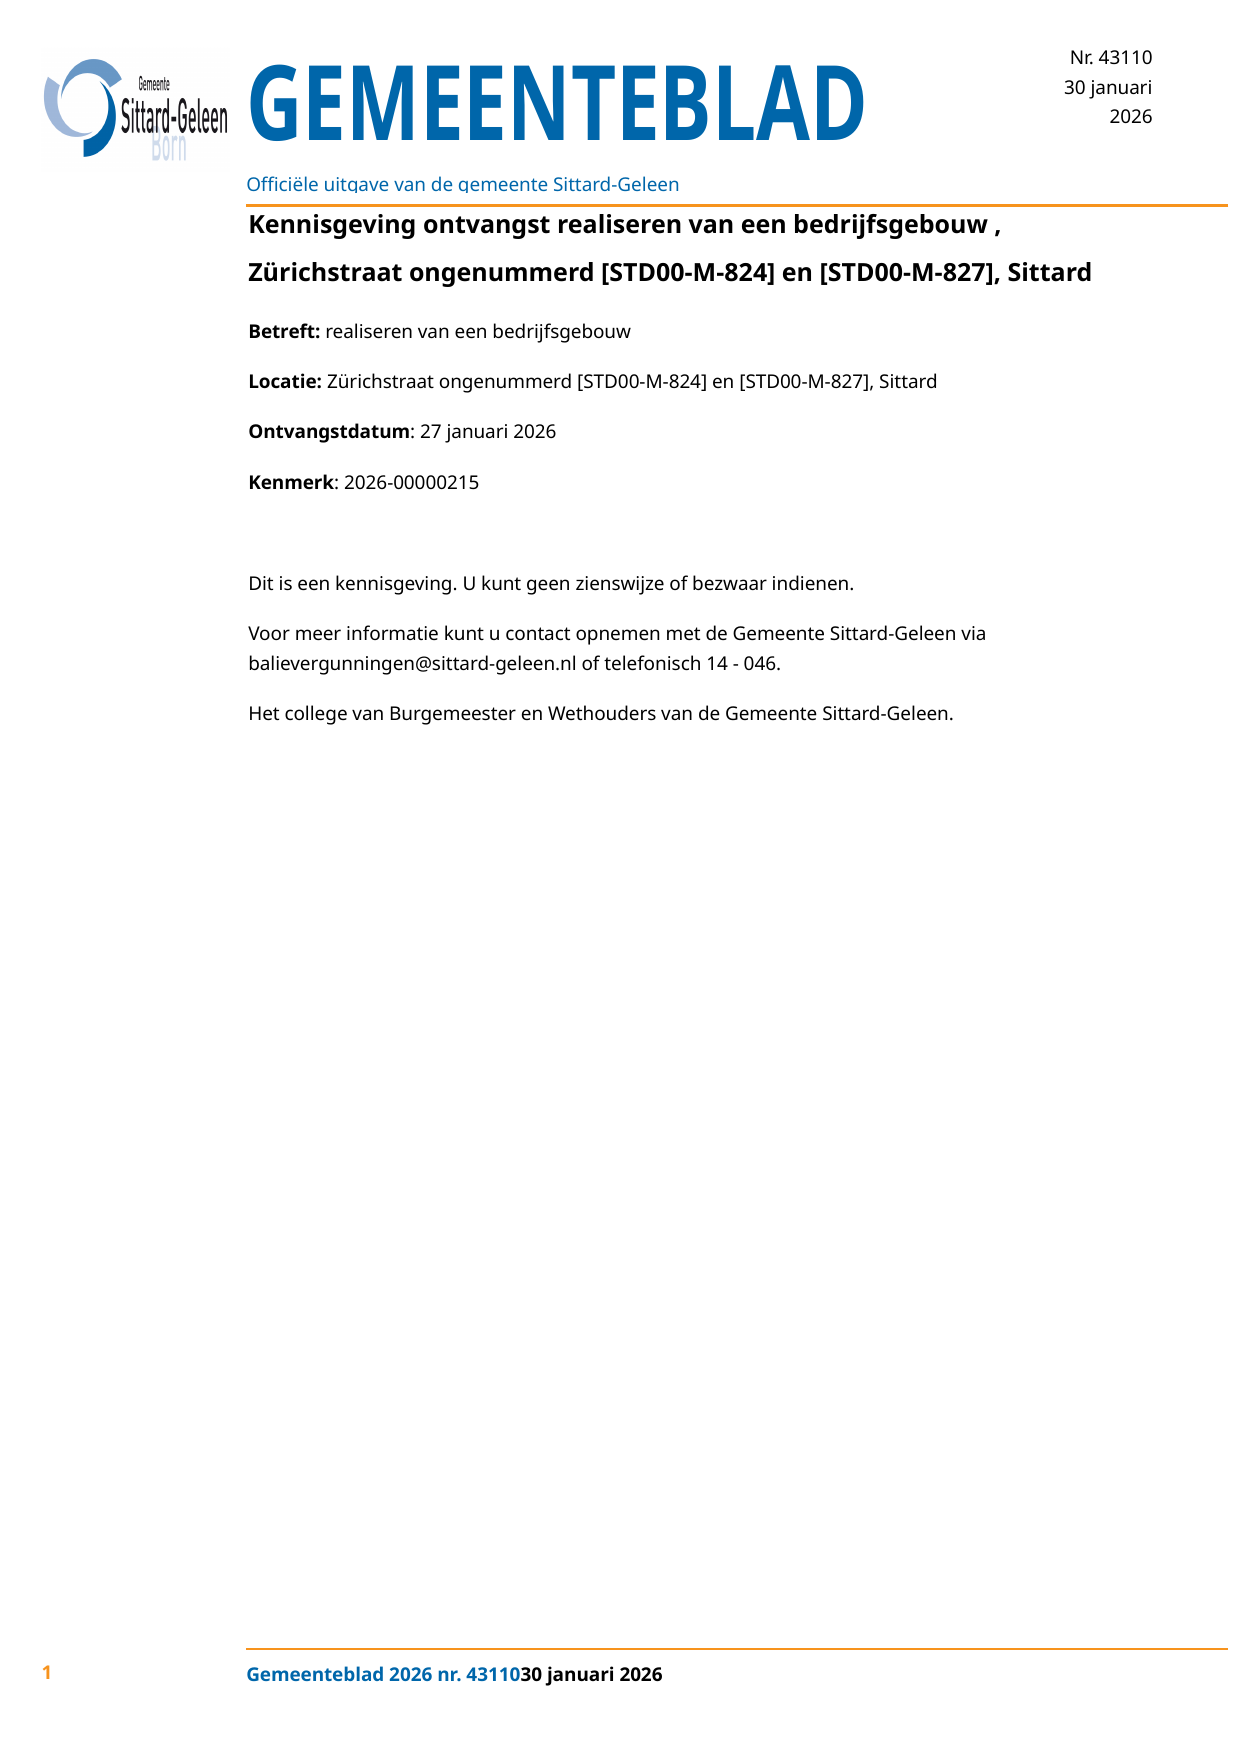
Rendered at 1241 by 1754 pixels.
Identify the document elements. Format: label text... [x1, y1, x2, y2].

picture [41, 47, 231, 172]
text Ontvangstdatum: 27 januari 2026 [248, 419, 1152, 444]
text Locatie: Zürichstraat ongenummerd [STD00-M-824] en [STD00-M-827], Sittard [248, 368, 1152, 394]
text Kennisgeving ontvangst realiseren van een bedrijfsgebouw , Zürichstraat ongenummerd [STD00-M-824] en [STD00-M-827], Sittard [248, 207, 1152, 288]
text Voor meer informatie kunt u contact opnemen met de Gemeente Sittard-Geleen via balievergunningen@sittard-geleen.nl of telefonisch 14 - 046. [248, 620, 1152, 676]
text Betreft: realiseren van een bedrijfsgebouw [248, 318, 1152, 344]
text Kenmerk: 2026-00000215 [248, 469, 1152, 495]
text Dit is een kennisgeving. U kunt geen zienswijze of bezwaar indienen. [248, 570, 1152, 596]
text Het college van Burgemeester en Wethouders van de Gemeente Sittard-Geleen. [248, 700, 1152, 726]
